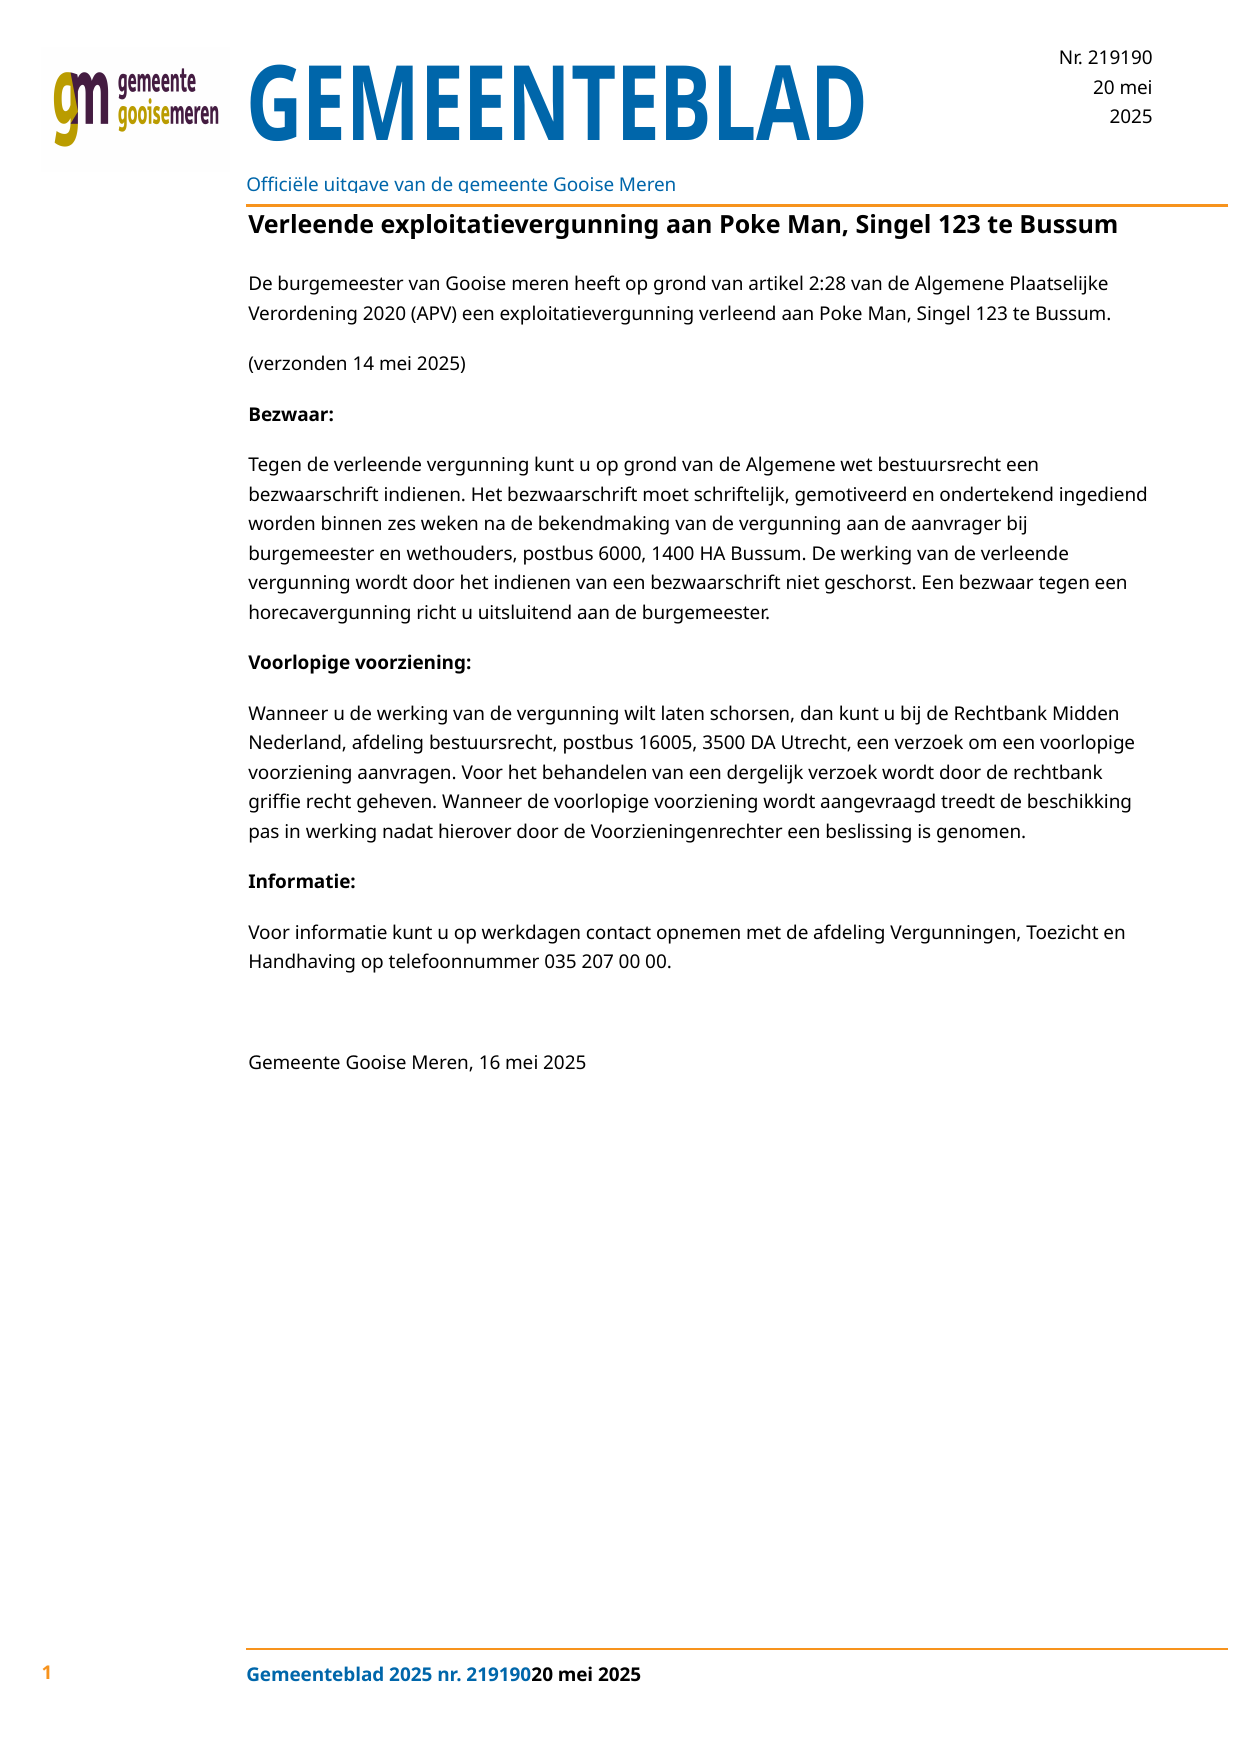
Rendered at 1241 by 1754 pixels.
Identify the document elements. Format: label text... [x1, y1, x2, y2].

text Voor informatie kunt u op werkdagen contact opnemen met de afdeling Vergunningen, Toezicht en Handhaving op telefoonnummer 035 207 00 00. [248, 919, 1152, 974]
text Gemeente Gooise Meren, 16 mei 2025 [248, 1049, 1152, 1075]
text Verleende exploitatievergunning aan Poke Man, Singel 123 te Bussum [248, 207, 1152, 241]
text Bezwaar: [248, 401, 1152, 426]
text (verzonden 14 mei 2025) [248, 350, 1152, 376]
text Voorlopige voorziening: [248, 649, 1152, 675]
text Wanneer u de werking van de vergunning wilt laten schorsen, dan kunt u bij de Rechtbank Midden Nederland, afdeling bestuursrecht, postbus 16005, 3500 DA Utrecht, een verzoek om een voorlopige voorziening aanvragen. Voor het behandelen van een dergelijk verzoek wordt door de rechtbank griffie recht geheven. Wanneer de voorlopige voorziening wordt aangevraagd treedt de beschikking pas in werking nadat hierover door de Voorzieningenrechter een beslissing is genomen. [248, 700, 1152, 844]
text Tegen de verleende vergunning kunt u op grond van de Algemene wet bestuursrecht een bezwaarschrift indienen. Het bezwaarschrift moet schriftelijk, gemotiveerd en ondertekend ingediend worden binnen zes weken na de bekendmaking van de vergunning aan de aanvrager bij burgemeester en wethouders, postbus 6000, 1400 HA Bussum. De werking van de verleende vergunning wordt door het indienen van een bezwaarschrift niet geschorst. Een bezwaar tegen een horecavergunning richt u uitsluitend aan de burgemeester. [248, 451, 1152, 625]
text Informatie: [248, 869, 1152, 894]
text De burgemeester van Gooise meren heeft op grond van artikel 2:28 van de Algemene Plaatselijke Verordening 2020 (APV) een exploitatievergunning verleend aan Poke Man, Singel 123 te Bussum. [248, 270, 1152, 326]
picture [41, 47, 231, 172]
